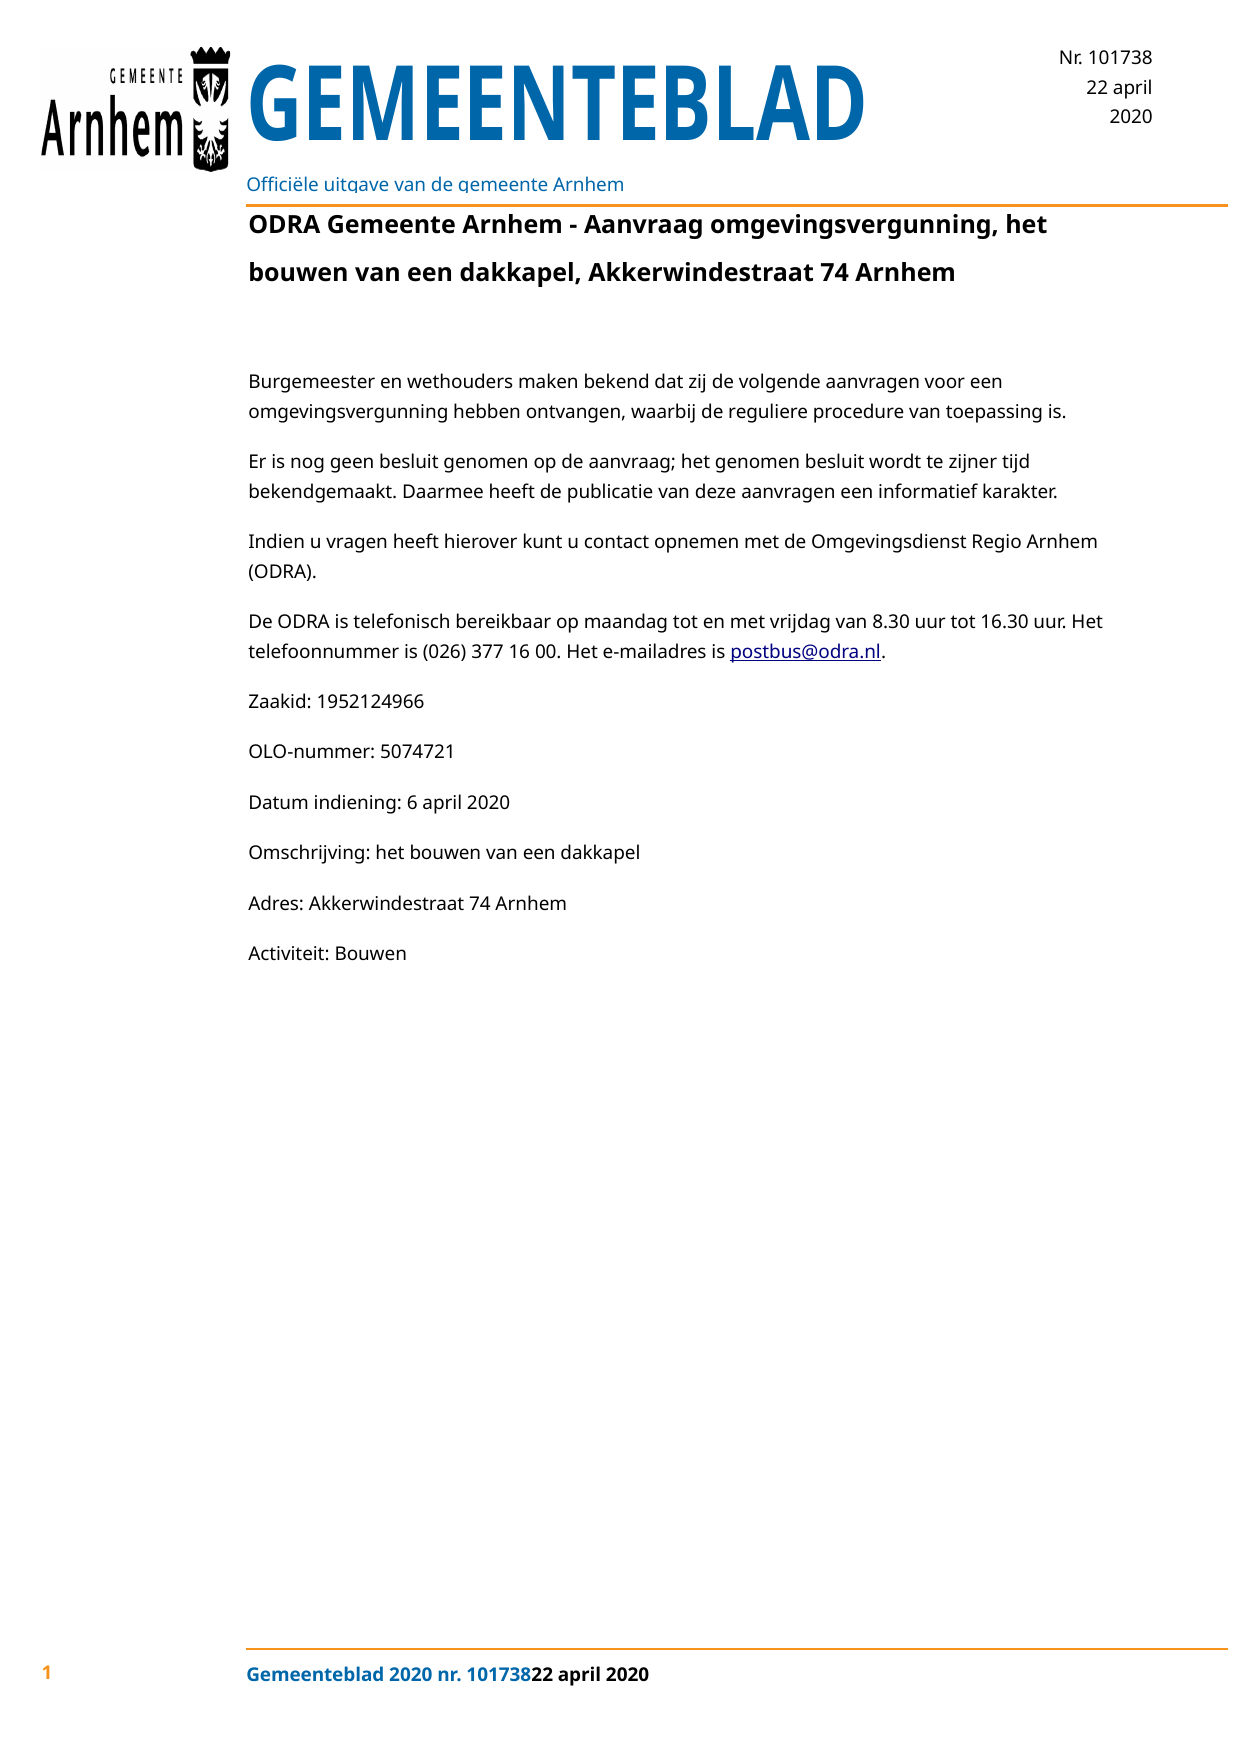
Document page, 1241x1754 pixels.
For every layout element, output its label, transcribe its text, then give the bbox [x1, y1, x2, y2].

text Burgemeester en wethouders maken bekend dat zij de volgende aanvragen voor een omgevingsvergunning hebben ontvangen, waarbij de reguliere procedure van toepassing is. [248, 368, 1152, 424]
picture [41, 47, 231, 172]
text Er is nog geen besluit genomen op de aanvraag; het genomen besluit wordt te zijner tijd bekendgemaakt. Daarmee heeft de publicatie van deze aanvragen een informatief karakter. [248, 448, 1152, 504]
text ODRA Gemeente Arnhem - Aanvraag omgevingsvergunning, het bouwen van een dakkapel, Akkerwindestraat 74 Arnhem [248, 207, 1152, 288]
text Activiteit: Bouwen [248, 940, 1152, 966]
text Omschrijving: het bouwen van een dakkapel [248, 839, 1152, 865]
text De ODRA is telefonisch bereikbaar op maandag tot en met vrijdag van 8.30 uur tot 16.30 uur. Het telefoonnummer is (026) 377 16 00. Het e-mailadres is postbus@odra.nl. [248, 608, 1152, 664]
text Indien u vragen heeft hierover kunt u contact opnemen met de Omgevingsdienst Regio Arnhem (ODRA). [248, 528, 1152, 584]
text Zaakid: 1952124966 [248, 688, 1152, 714]
text OLO-nummer: 5074721 [248, 739, 1152, 764]
text Adres: Akkerwindestraat 74 Arnhem [248, 890, 1152, 916]
text Datum indiening: 6 april 2020 [248, 789, 1152, 815]
